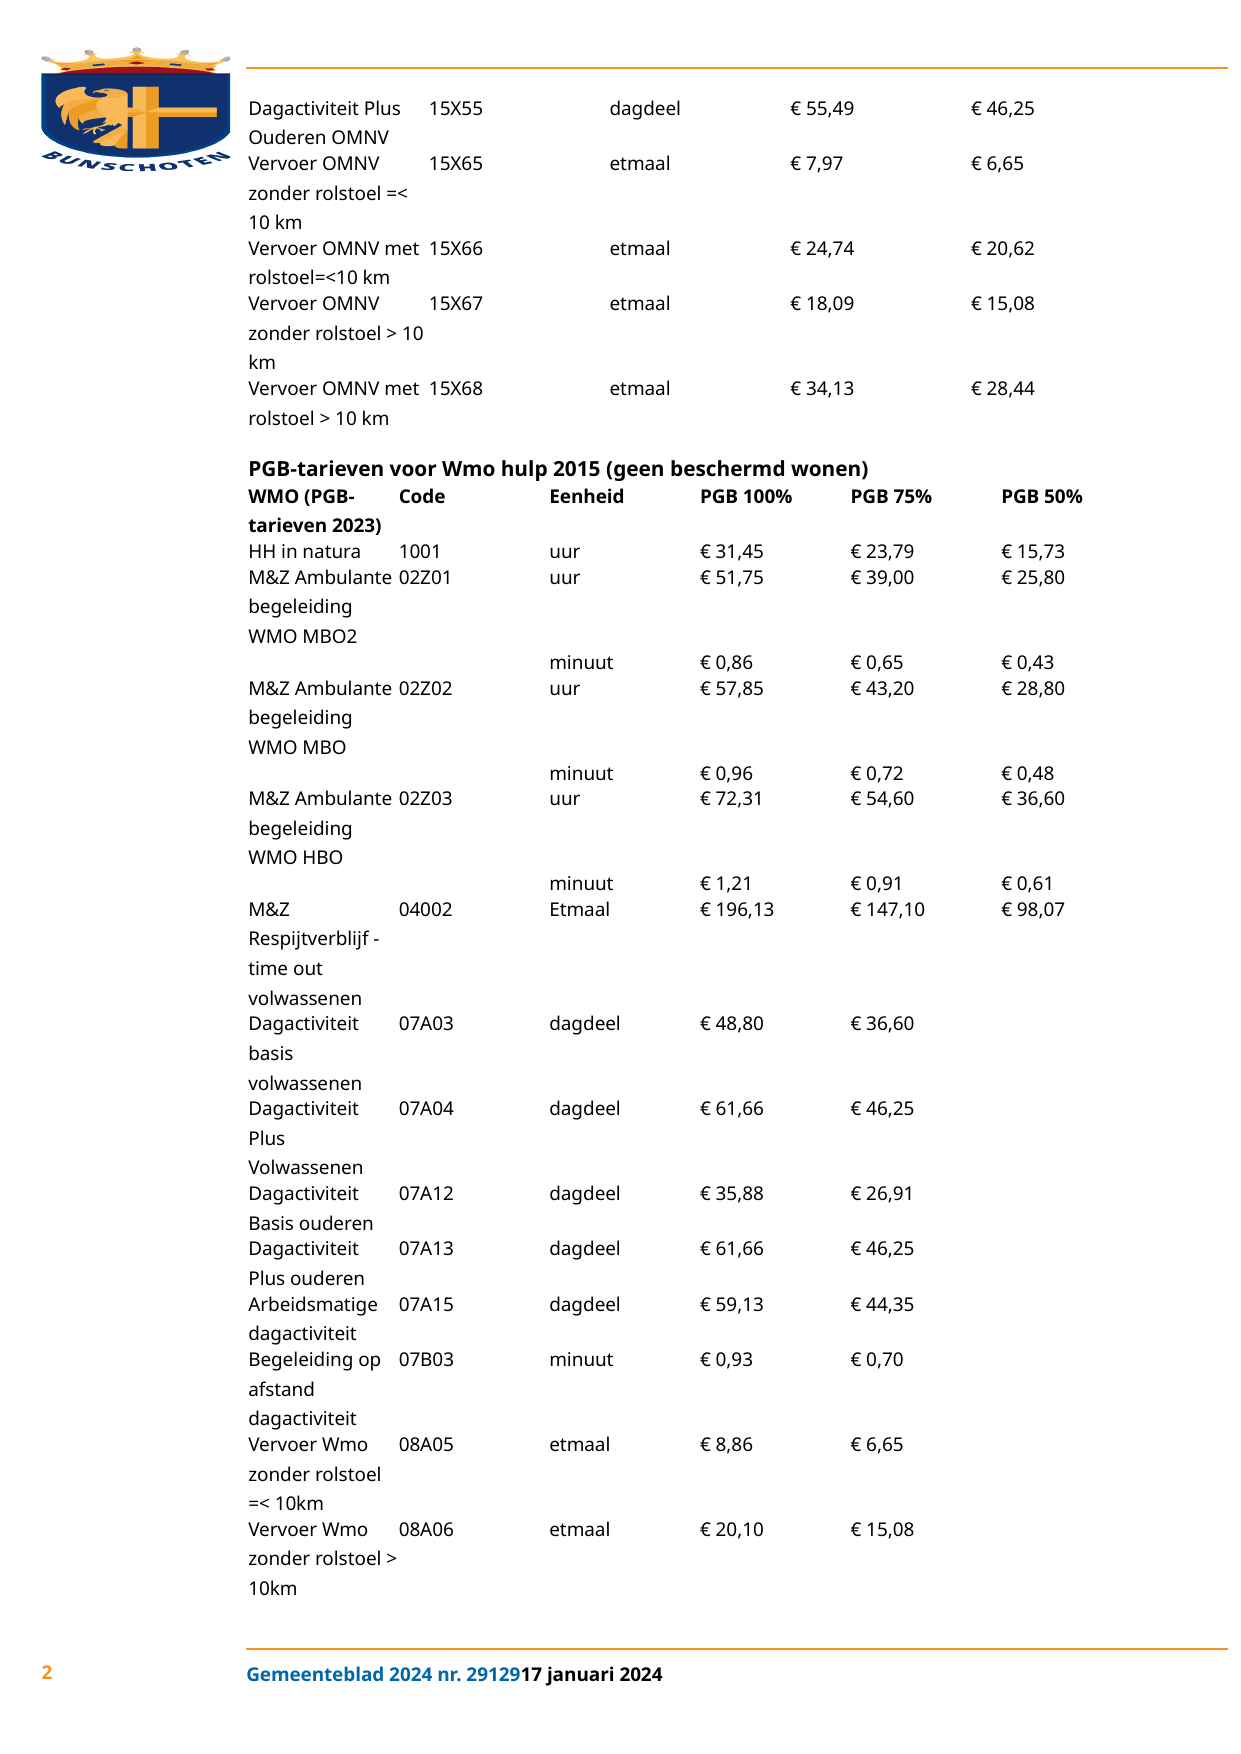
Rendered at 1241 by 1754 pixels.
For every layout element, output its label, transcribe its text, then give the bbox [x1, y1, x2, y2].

table_cell [399, 760, 549, 785]
table_cell 04002 [399, 896, 549, 1011]
table_cell € 7,97 [790, 150, 971, 235]
table_cell € 0,96 [700, 760, 850, 785]
table_cell uur [549, 564, 700, 649]
table_cell [248, 649, 398, 675]
table_cell € 0,61 [1001, 870, 1152, 896]
table_cell etmaal [609, 235, 790, 290]
table_cell € 72,31 [700, 785, 850, 870]
table_cell 07A04 [399, 1095, 549, 1180]
table_cell [1001, 1516, 1152, 1601]
table_cell Vervoer OMNV zonder rolstoel > 10 km [248, 290, 429, 375]
table_cell € 31,45 [700, 539, 850, 564]
table_cell € 25,80 [1001, 564, 1152, 649]
table_cell 07A12 [399, 1180, 549, 1236]
table_cell € 39,00 [850, 564, 1001, 649]
table_cell € 18,09 [790, 290, 971, 375]
table_cell Dagactiviteit Plus ouderen [248, 1236, 398, 1291]
table_cell M&Z Ambulante begeleiding WMO MBO2 [248, 564, 398, 649]
table_cell € 0,65 [850, 649, 1001, 675]
table_cell € 0,70 [850, 1346, 1001, 1431]
text PGB-tarieven voor Wmo hulp 2015 (geen beschermd wonen) [248, 454, 1152, 483]
table_cell € 46,25 [971, 95, 1152, 150]
table_cell [1001, 1431, 1152, 1516]
table_cell M&Z Respijtverblijf - time out volwassenen [248, 896, 398, 1011]
table_cell 02Z01 [399, 564, 549, 649]
table_cell Vervoer OMNV met rolstoel > 10 km [248, 375, 429, 431]
table_cell € 55,49 [790, 95, 971, 150]
table_cell Dagactiviteit basis volwassenen [248, 1011, 398, 1095]
table_cell € 15,73 [1001, 539, 1152, 564]
table_cell Begeleiding op afstand dagactiviteit [248, 1346, 398, 1431]
table_cell Vervoer Wmo zonder rolstoel =< 10km [248, 1431, 398, 1516]
table_cell € 6,65 [850, 1431, 1001, 1516]
table_header PGB 50% [1001, 483, 1152, 538]
table_cell € 0,72 [850, 760, 1001, 785]
table_cell € 0,91 [850, 870, 1001, 896]
table_cell [399, 649, 549, 675]
table_cell Dagactiviteit Plus Ouderen OMNV [248, 95, 429, 150]
table_cell € 51,75 [700, 564, 850, 649]
table_cell € 28,44 [971, 375, 1152, 431]
table_cell uur [549, 539, 700, 564]
table_cell [1001, 1011, 1152, 1095]
table_cell € 6,65 [971, 150, 1152, 235]
table_cell Vervoer OMNV zonder rolstoel =< 10 km [248, 150, 429, 235]
table_cell € 34,13 [790, 375, 971, 431]
table_cell € 61,66 [700, 1236, 850, 1291]
table_cell 07A03 [399, 1011, 549, 1095]
table_cell dagdeel [549, 1180, 700, 1236]
table_cell 02Z02 [399, 675, 549, 760]
table_cell Arbeidsmatige dagactiviteit [248, 1291, 398, 1346]
table_cell [1001, 1095, 1152, 1180]
table_cell Dagactiviteit Basis ouderen [248, 1180, 398, 1236]
table_cell € 44,35 [850, 1291, 1001, 1346]
table_cell etmaal [549, 1516, 700, 1601]
table_cell € 0,48 [1001, 760, 1152, 785]
table_cell € 0,86 [700, 649, 850, 675]
table_cell 15X65 [429, 150, 609, 235]
table_cell M&Z Ambulante begeleiding WMO MBO [248, 675, 398, 760]
table_cell € 54,60 [850, 785, 1001, 870]
table_cell € 98,07 [1001, 896, 1152, 1011]
table_cell [1001, 1346, 1152, 1431]
table_cell [1001, 1291, 1152, 1346]
table_cell minuut [549, 760, 700, 785]
table_cell € 196,13 [700, 896, 850, 1011]
table_cell € 57,85 [700, 675, 850, 760]
table_cell € 147,10 [850, 896, 1001, 1011]
picture [41, 47, 231, 172]
table_cell € 0,43 [1001, 649, 1152, 675]
table_cell 1001 [399, 539, 549, 564]
table_cell etmaal [549, 1431, 700, 1516]
table_cell [248, 870, 398, 896]
table_cell € 59,13 [700, 1291, 850, 1346]
table_cell dagdeel [609, 95, 790, 150]
table_cell 15X67 [429, 290, 609, 375]
table_cell 07A13 [399, 1236, 549, 1291]
table_cell minuut [549, 649, 700, 675]
table_cell M&Z Ambulante begeleiding WMO HBO [248, 785, 398, 870]
table_cell € 15,08 [971, 290, 1152, 375]
table_cell € 0,93 [700, 1346, 850, 1431]
table_cell € 35,88 [700, 1180, 850, 1236]
table_header Eenheid [549, 483, 700, 538]
table_cell € 61,66 [700, 1095, 850, 1180]
table_cell [248, 760, 398, 785]
table_header PGB 100% [700, 483, 850, 538]
table_cell € 26,91 [850, 1180, 1001, 1236]
table_cell etmaal [609, 150, 790, 235]
table_header WMO (PGB-tarieven 2023) [248, 483, 398, 538]
table_cell € 48,80 [700, 1011, 850, 1095]
table_cell € 8,86 [700, 1431, 850, 1516]
table_cell minuut [549, 1346, 700, 1431]
table_cell Vervoer OMNV met rolstoel=<10 km [248, 235, 429, 290]
table_cell etmaal [609, 375, 790, 431]
table_cell € 20,62 [971, 235, 1152, 290]
table_cell € 43,20 [850, 675, 1001, 760]
table_cell € 46,25 [850, 1095, 1001, 1180]
table_cell € 24,74 [790, 235, 971, 290]
table_cell € 1,21 [700, 870, 850, 896]
table_header Code [399, 483, 549, 538]
table_cell € 23,79 [850, 539, 1001, 564]
table_cell 15X55 [429, 95, 609, 150]
table_cell Dagactiviteit Plus Volwassenen [248, 1095, 398, 1180]
table_cell 15X66 [429, 235, 609, 290]
table_cell 08A06 [399, 1516, 549, 1601]
table_cell 08A05 [399, 1431, 549, 1516]
table_cell € 46,25 [850, 1236, 1001, 1291]
table_cell Vervoer Wmo zonder rolstoel > 10km [248, 1516, 398, 1601]
table_cell uur [549, 785, 700, 870]
table_cell € 15,08 [850, 1516, 1001, 1601]
table_cell [1001, 1236, 1152, 1291]
table_cell € 28,80 [1001, 675, 1152, 760]
table_cell etmaal [609, 290, 790, 375]
table_cell dagdeel [549, 1095, 700, 1180]
table_cell dagdeel [549, 1236, 700, 1291]
table_cell minuut [549, 870, 700, 896]
table_cell uur [549, 675, 700, 760]
table_cell [399, 870, 549, 896]
table_cell Etmaal [549, 896, 700, 1011]
table_cell dagdeel [549, 1011, 700, 1095]
table_cell [1001, 1180, 1152, 1236]
table_cell 02Z03 [399, 785, 549, 870]
table_cell 07B03 [399, 1346, 549, 1431]
table_cell € 20,10 [700, 1516, 850, 1601]
table_cell € 36,60 [1001, 785, 1152, 870]
table_cell dagdeel [549, 1291, 700, 1346]
table_header PGB 75% [850, 483, 1001, 538]
table_cell 07A15 [399, 1291, 549, 1346]
table_cell HH in natura [248, 539, 398, 564]
table_cell 15X68 [429, 375, 609, 431]
table_cell € 36,60 [850, 1011, 1001, 1095]
